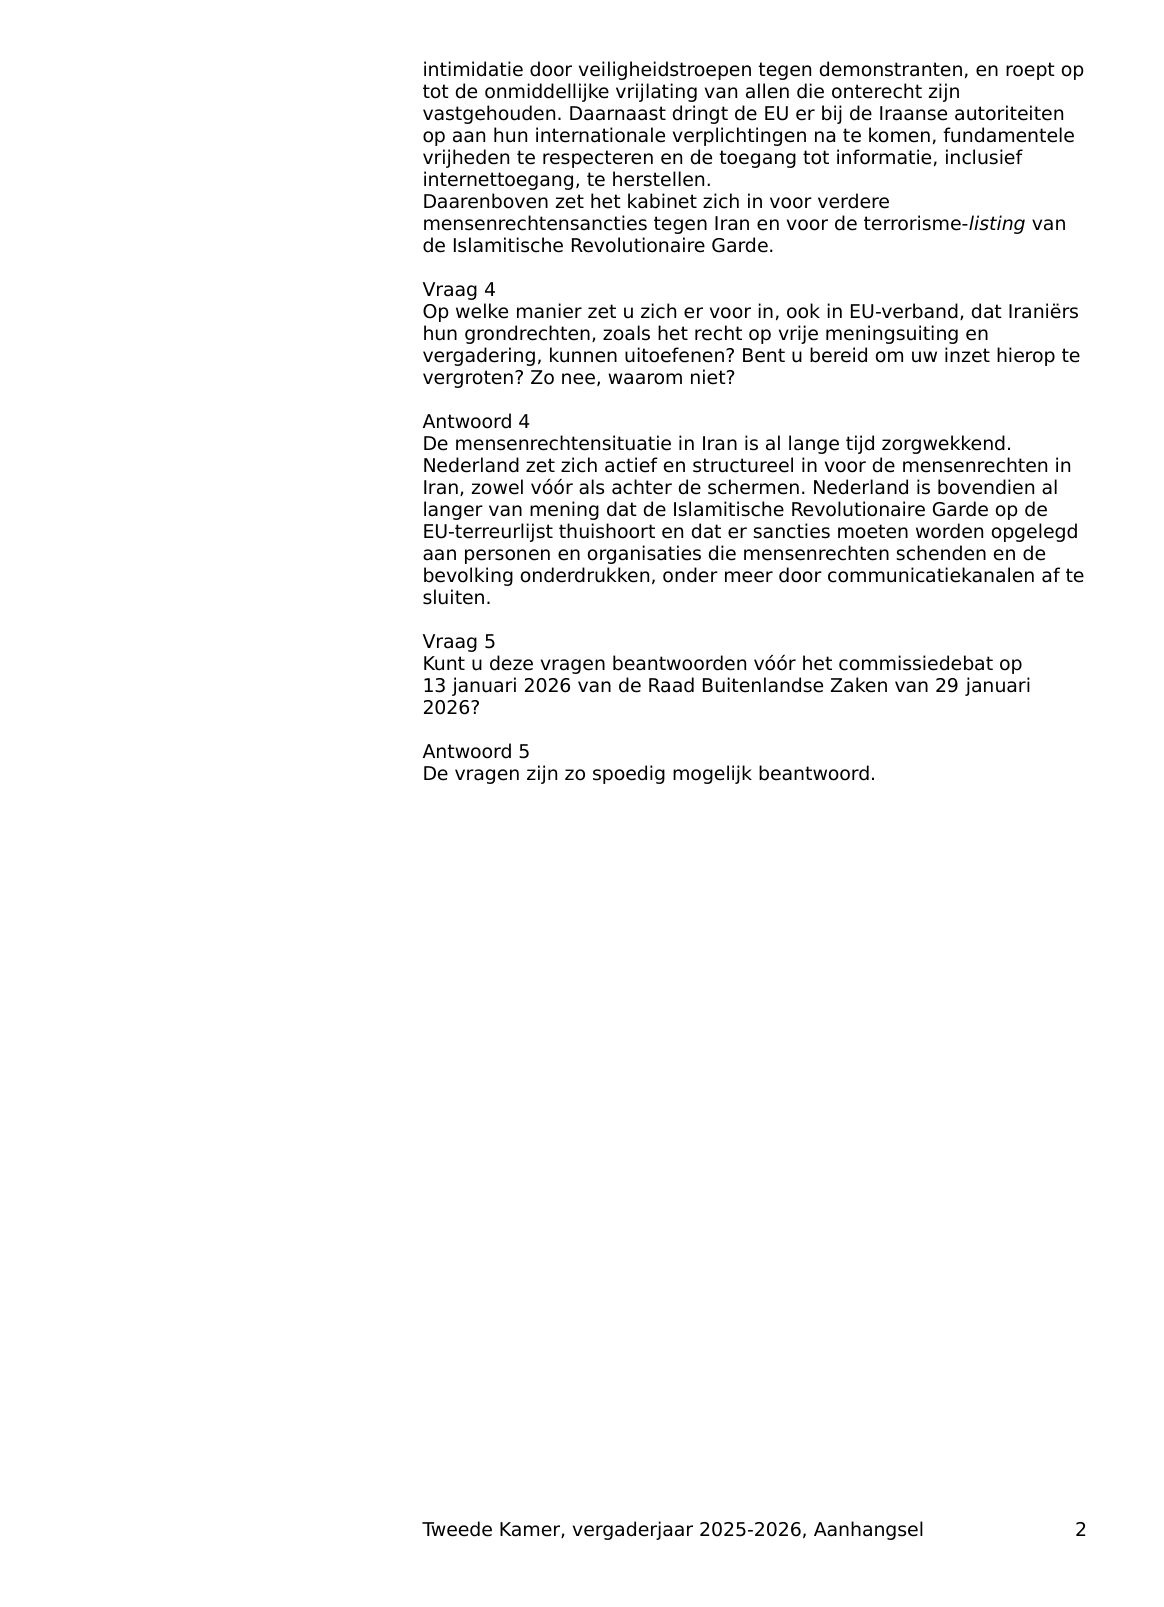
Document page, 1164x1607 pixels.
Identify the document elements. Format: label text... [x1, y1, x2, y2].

text De vragen zijn zo spoedig mogelijk beantwoord. [422, 763, 1087, 785]
text Op welke manier zet u zich er voor in, ook in EU-verband, dat Iraniërs hun grondrechten, zoals het recht op vrije meningsuiting en vergadering, kunnen uitoefenen? Bent u bereid om uw inzet hierop te vergroten? Zo nee, waarom niet? [422, 301, 1087, 389]
text intimidatie door veiligheidstroepen tegen demonstranten, en roept op tot de onmiddellijke vrijlating van allen die onterecht zijn vastgehouden. Daarnaast dringt de EU er bij de Iraanse autoriteiten op aan hun internationale verplichtingen na te komen, fundamentele vrijheden te respecteren en de toegang tot informatie, inclusief internettoegang, te herstellen. [422, 59, 1087, 191]
text Antwoord 5 [422, 741, 1087, 763]
text Vraag 5 [422, 631, 1087, 653]
text Antwoord 4 [422, 411, 1087, 433]
text De mensenrechtensituatie in Iran is al lange tijd zorgwekkend. Nederland zet zich actief en structureel in voor de mensenrechten in Iran, zowel vóór als achter de schermen. Nederland is bovendien al langer van mening dat de Islamitische Revolutionaire Garde op de EU-terreurlijst thuishoort en dat er sancties moeten worden opgelegd aan personen en organisaties die mensenrechten schenden en de bevolking onderdrukken, onder meer door communicatiekanalen af te sluiten. [422, 433, 1087, 609]
text Daarenboven zet het kabinet zich in voor verdere mensenrechtensancties tegen Iran en voor de terrorisme-listing van de Islamitische Revolutionaire Garde. [422, 191, 1087, 257]
text Vraag 4 [422, 279, 1087, 301]
text Kunt u deze vragen beantwoorden vóór het commissiedebat op 13 januari 2026 van de Raad Buitenlandse Zaken van 29 januari 2026? [422, 653, 1087, 719]
